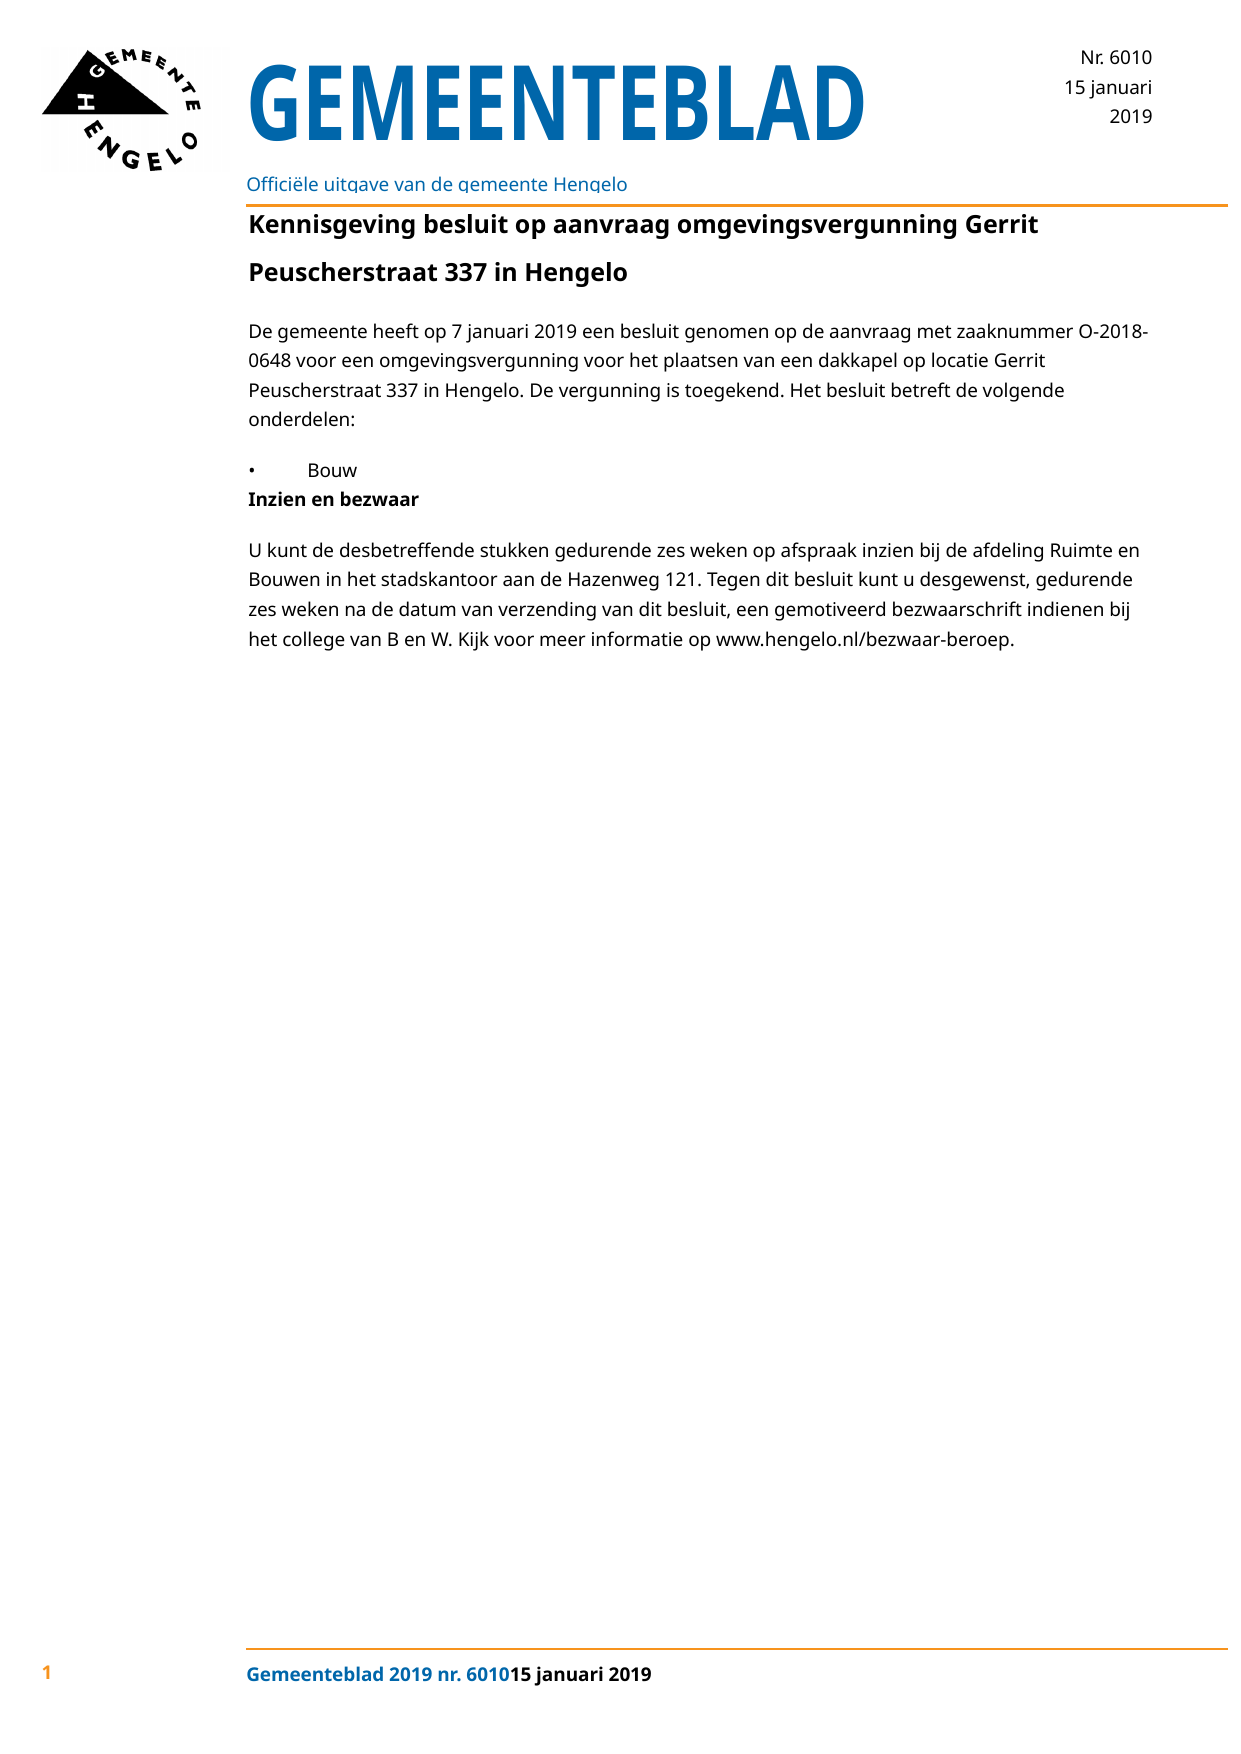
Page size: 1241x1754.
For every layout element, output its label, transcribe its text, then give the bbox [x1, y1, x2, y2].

picture [41, 47, 231, 172]
text Kennisgeving besluit op aanvraag omgevingsvergunning Gerrit Peuscherstraat 337 in Hengelo [248, 207, 1152, 288]
text U kunt de desbetreffende stukken gedurende zes weken op afspraak inzien bij de afdeling Ruimte en Bouwen in het stadskantoor aan de Hazenweg 121. Tegen dit besluit kunt u desgewenst, gedurende zes weken na de datum van verzending van dit besluit, een gemotiveerd bezwaarschrift indienen bij het college van B en W. Kijk voor meer informatie op www.hengelo.nl/bezwaar-beroep. [248, 537, 1152, 652]
list Bouw [248, 457, 1152, 483]
text De gemeente heeft op 7 januari 2019 een besluit genomen op de aanvraag met zaaknummer O-2018-0648 voor een omgevingsvergunning voor het plaatsen van een dakkapel op locatie Gerrit Peuscherstraat 337 in Hengelo. De vergunning is toegekend. Het besluit betreft de volgende onderdelen: [248, 318, 1152, 432]
text Inzien en bezwaar [248, 487, 1152, 512]
